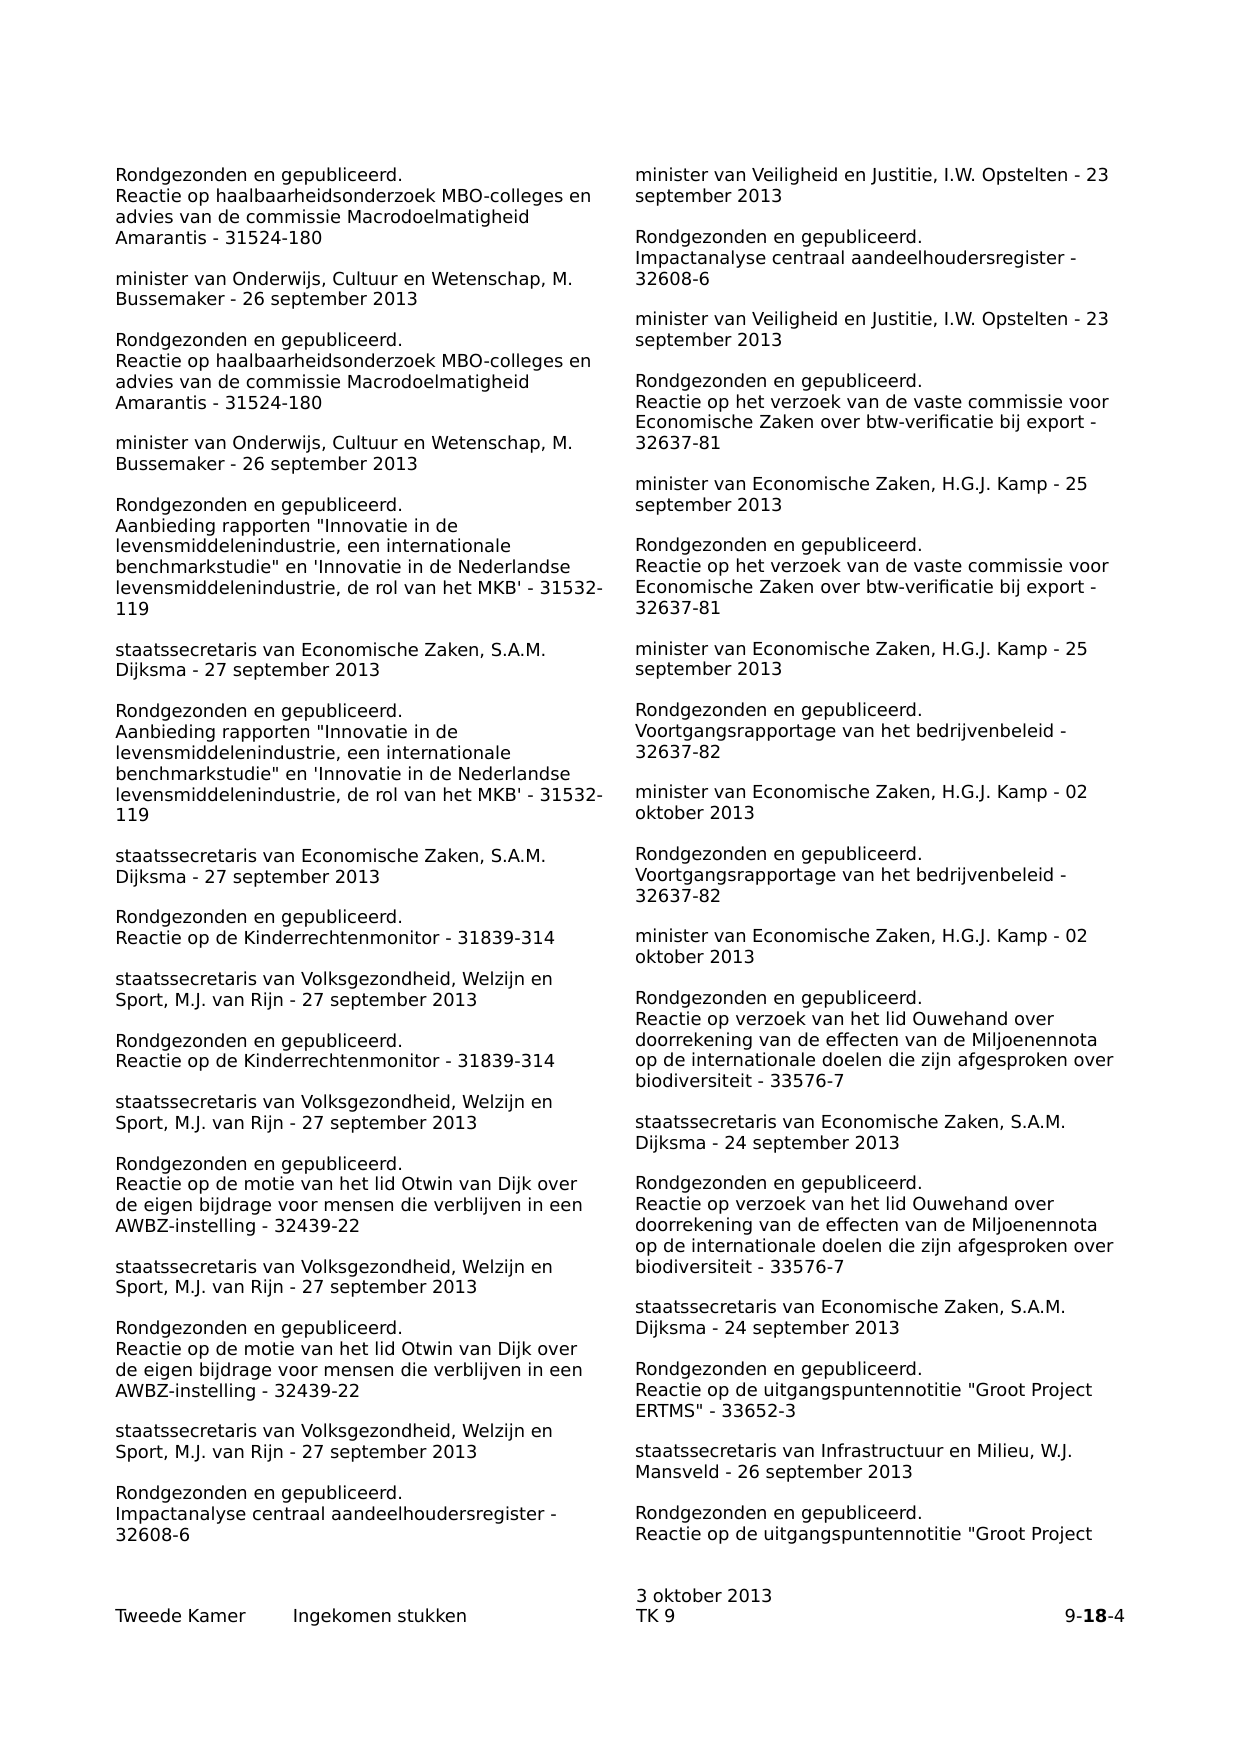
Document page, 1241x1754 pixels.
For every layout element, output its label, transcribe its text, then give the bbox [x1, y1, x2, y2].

text Reactie op het verzoek van de vaste commissie voor Economische Zaken over btw-verificatie bij export - 32637-81 [635, 556, 1125, 618]
text minister van Veiligheid en Justitie, I.W. Opstelten - 23 september 2013 [635, 309, 1125, 351]
text Impactanalyse centraal aandeelhoudersregister - 32608-6 [635, 247, 1125, 289]
text staatssecretaris van Volksgezondheid, Welzijn en Sport, M.J. van Rijn - 27 september 2013 [115, 1257, 605, 1298]
text minister van Veiligheid en Justitie, I.W. Opstelten - 23 september 2013 [635, 165, 1125, 207]
text Reactie op de uitgangspuntennotitie "Groot Project [635, 1523, 1125, 1544]
text Reactie op de Kinderrechtenmonitor - 31839-314 [115, 1051, 605, 1072]
text Reactie op de motie van het lid Otwin van Dijk over de eigen bijdrage voor mensen die verblijven in een AWBZ-instelling - 32439-22 [115, 1174, 605, 1237]
text minister van Economische Zaken, H.G.J. Kamp - 25 september 2013 [635, 474, 1125, 515]
text Reactie op de uitgangspuntennotitie "Groot Project ERTMS" - 33652-3 [635, 1379, 1125, 1421]
text Reactie op de Kinderrechtenmonitor - 31839-314 [115, 928, 605, 949]
text Rondgezonden en gepubliceerd. [635, 844, 1125, 864]
text Reactie op verzoek van het lid Ouwehand over doorrekening van de effecten van de Miljoenennota op de internationale doelen die zijn afgesproken over biodiversiteit - 33576-7 [635, 1194, 1125, 1277]
text staatssecretaris van Economische Zaken, S.A.M. Dijksma - 27 september 2013 [115, 846, 605, 887]
text minister van Economische Zaken, H.G.J. Kamp - 02 oktober 2013 [635, 926, 1125, 968]
text Rondgezonden en gepubliceerd. [115, 1483, 605, 1503]
text Voortgangsrapportage van het bedrijvenbeleid - 32637-82 [635, 864, 1125, 906]
text Rondgezonden en gepubliceerd. [115, 907, 605, 928]
text Reactie op verzoek van het lid Ouwehand over doorrekening van de effecten van de Miljoenennota op de internationale doelen die zijn afgesproken over biodiversiteit - 33576-7 [635, 1008, 1125, 1092]
text minister van Economische Zaken, H.G.J. Kamp - 02 oktober 2013 [635, 782, 1125, 824]
text Rondgezonden en gepubliceerd. [115, 701, 605, 722]
text Rondgezonden en gepubliceerd. [635, 700, 1125, 721]
text Rondgezonden en gepubliceerd. [115, 330, 605, 351]
text Rondgezonden en gepubliceerd. [635, 227, 1125, 247]
text Reactie op de motie van het lid Otwin van Dijk over de eigen bijdrage voor mensen die verblijven in een AWBZ-instelling - 32439-22 [115, 1339, 605, 1401]
text Rondgezonden en gepubliceerd. [635, 1359, 1125, 1379]
text Reactie op het verzoek van de vaste commissie voor Economische Zaken over btw-verificatie bij export - 32637-81 [635, 391, 1125, 454]
text Rondgezonden en gepubliceerd. [635, 371, 1125, 391]
text Aanbieding rapporten "Innovatie in de levensmiddelenindustrie, een internationale benchmarkstudie" en 'Innovatie in de Nederlandse levensmiddelenindustrie, de rol van het MKB' - 31532-119 [115, 515, 605, 619]
text staatssecretaris van Volksgezondheid, Welzijn en Sport, M.J. van Rijn - 27 september 2013 [115, 1092, 605, 1133]
text Rondgezonden en gepubliceerd. [635, 1503, 1125, 1523]
text Rondgezonden en gepubliceerd. [635, 535, 1125, 556]
text staatssecretaris van Economische Zaken, S.A.M. Dijksma - 24 september 2013 [635, 1297, 1125, 1339]
text staatssecretaris van Volksgezondheid, Welzijn en Sport, M.J. van Rijn - 27 september 2013 [115, 1421, 605, 1463]
text minister van Economische Zaken, H.G.J. Kamp - 25 september 2013 [635, 638, 1125, 680]
text Rondgezonden en gepubliceerd. [115, 165, 605, 186]
text Rondgezonden en gepubliceerd. [115, 1030, 605, 1051]
text staatssecretaris van Economische Zaken, S.A.M. Dijksma - 24 september 2013 [635, 1112, 1125, 1153]
text Rondgezonden en gepubliceerd. [115, 1153, 605, 1174]
text minister van Onderwijs, Cultuur en Wetenschap, M. Bussemaker - 26 september 2013 [115, 268, 605, 310]
text Voortgangsrapportage van het bedrijvenbeleid - 32637-82 [635, 721, 1125, 762]
text staatssecretaris van Volksgezondheid, Welzijn en Sport, M.J. van Rijn - 27 september 2013 [115, 969, 605, 1010]
text Rondgezonden en gepubliceerd. [635, 988, 1125, 1008]
text Impactanalyse centraal aandeelhoudersregister - 32608-6 [115, 1503, 605, 1545]
text Reactie op haalbaarheidsonderzoek MBO-colleges en advies van de commissie Macrodoelmatigheid Amarantis - 31524-180 [115, 186, 605, 248]
text Aanbieding rapporten "Innovatie in de levensmiddelenindustrie, een internationale benchmarkstudie" en 'Innovatie in de Nederlandse levensmiddelenindustrie, de rol van het MKB' - 31532-119 [115, 722, 605, 826]
text Rondgezonden en gepubliceerd. [115, 1318, 605, 1339]
text staatssecretaris van Economische Zaken, S.A.M. Dijksma - 27 september 2013 [115, 639, 605, 681]
text Rondgezonden en gepubliceerd. [115, 495, 605, 515]
text Rondgezonden en gepubliceerd. [635, 1173, 1125, 1194]
text staatssecretaris van Infrastructuur en Milieu, W.J. Mansveld - 26 september 2013 [635, 1441, 1125, 1483]
text Reactie op haalbaarheidsonderzoek MBO-colleges en advies van de commissie Macrodoelmatigheid Amarantis - 31524-180 [115, 351, 605, 413]
text minister van Onderwijs, Cultuur en Wetenschap, M. Bussemaker - 26 september 2013 [115, 433, 605, 475]
